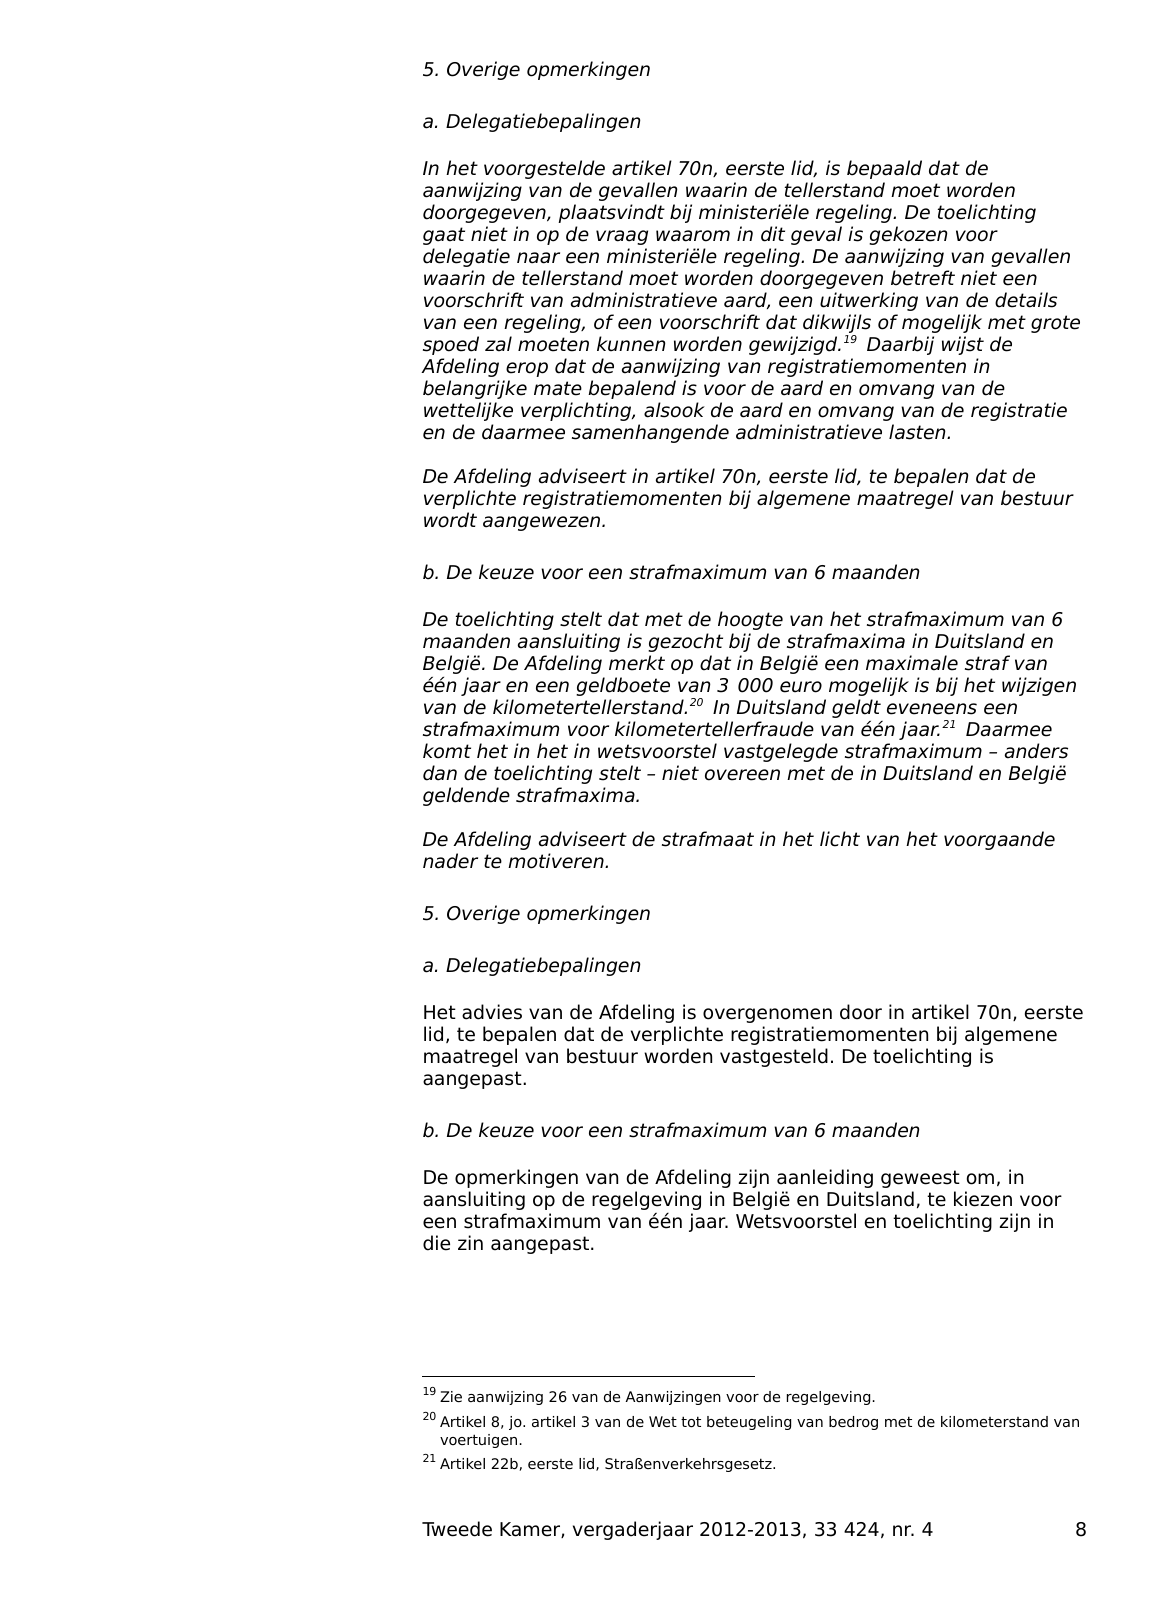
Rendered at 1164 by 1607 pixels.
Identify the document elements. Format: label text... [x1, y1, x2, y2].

subtitle b. De keuze voor een strafmaximum van 6 maanden [422, 1120, 1087, 1142]
text De toelichting stelt dat met de hoogte van het strafmaximum van 6 maanden aansluiting is gezocht bij de strafmaxima in Duitsland en België. De Afdeling merkt op dat in België een maximale straf van één jaar en een geldboete van 3 000 euro mogelijk is bij het wijzigen van de kilometertellerstand. In Duitsland geldt eveneens een strafmaximum voor kilometertellerfraude van één jaar. Daarmee komt het in het in wetsvoorstel vastgelegde strafmaximum – anders dan de toelichting stelt – niet overeen met de in Duitsland en België geldende strafmaxima. [422, 609, 1087, 807]
text Zie aanwijzing 26 van de Aanwijzingen voor de regelgeving. [422, 1385, 1087, 1407]
text Artikel 8, jo. artikel 3 van de Wet tot beteugeling van bedrog met de kilometerstand van voertuigen. [422, 1410, 1087, 1449]
subtitle 5. Overige opmerkingen [422, 59, 1087, 81]
text Het advies van de Afdeling is overgenomen door in artikel 70n, eerste lid, te bepalen dat de verplichte registratiemomenten bij algemene maatregel van bestuur worden vastgesteld. De toelichting is aangepast. [422, 1002, 1087, 1090]
subtitle b. De keuze voor een strafmaximum van 6 maanden [422, 562, 1087, 584]
text De opmerkingen van de Afdeling zijn aanleiding geweest om, in aansluiting op de regelgeving in België en Duitsland, te kiezen voor een strafmaximum van één jaar. Wetsvoorstel en toelichting zijn in die zin aangepast. [422, 1167, 1087, 1254]
text Artikel 22b, eerste lid, Straßenverkehrsgesetz. [422, 1452, 1087, 1474]
subtitle a. Delegatiebepalingen [422, 111, 1087, 133]
subtitle 5. Overige opmerkingen [422, 903, 1087, 925]
text In het voorgestelde artikel 70n, eerste lid, is bepaald dat de aanwijzing van de gevallen waarin de tellerstand moet worden doorgegeven, plaatsvindt bij ministeriële regeling. De toelichting gaat niet in op de vraag waarom in dit geval is gekozen voor delegatie naar een ministeriële regeling. De aanwijzing van gevallen waarin de tellerstand moet worden doorgegeven betreft niet een voorschrift van administratieve aard, een uitwerking van de details van een regeling, of een voorschrift dat dikwijls of mogelijk met grote spoed zal moeten kunnen worden gewijzigd. Daarbij wijst de Afdeling erop dat de aanwijzing van registratiemomenten in belangrijke mate bepalend is voor de aard en omvang van de wettelijke verplichting, alsook de aard en omvang van de registratie en de daarmee samenhangende administratieve lasten. [422, 158, 1087, 444]
subtitle a. Delegatiebepalingen [422, 955, 1087, 977]
text De Afdeling adviseert in artikel 70n, eerste lid, te bepalen dat de verplichte registratiemomenten bij algemene maatregel van bestuur wordt aangewezen. [422, 466, 1087, 532]
text De Afdeling adviseert de strafmaat in het licht van het voorgaande nader te motiveren. [422, 829, 1087, 873]
